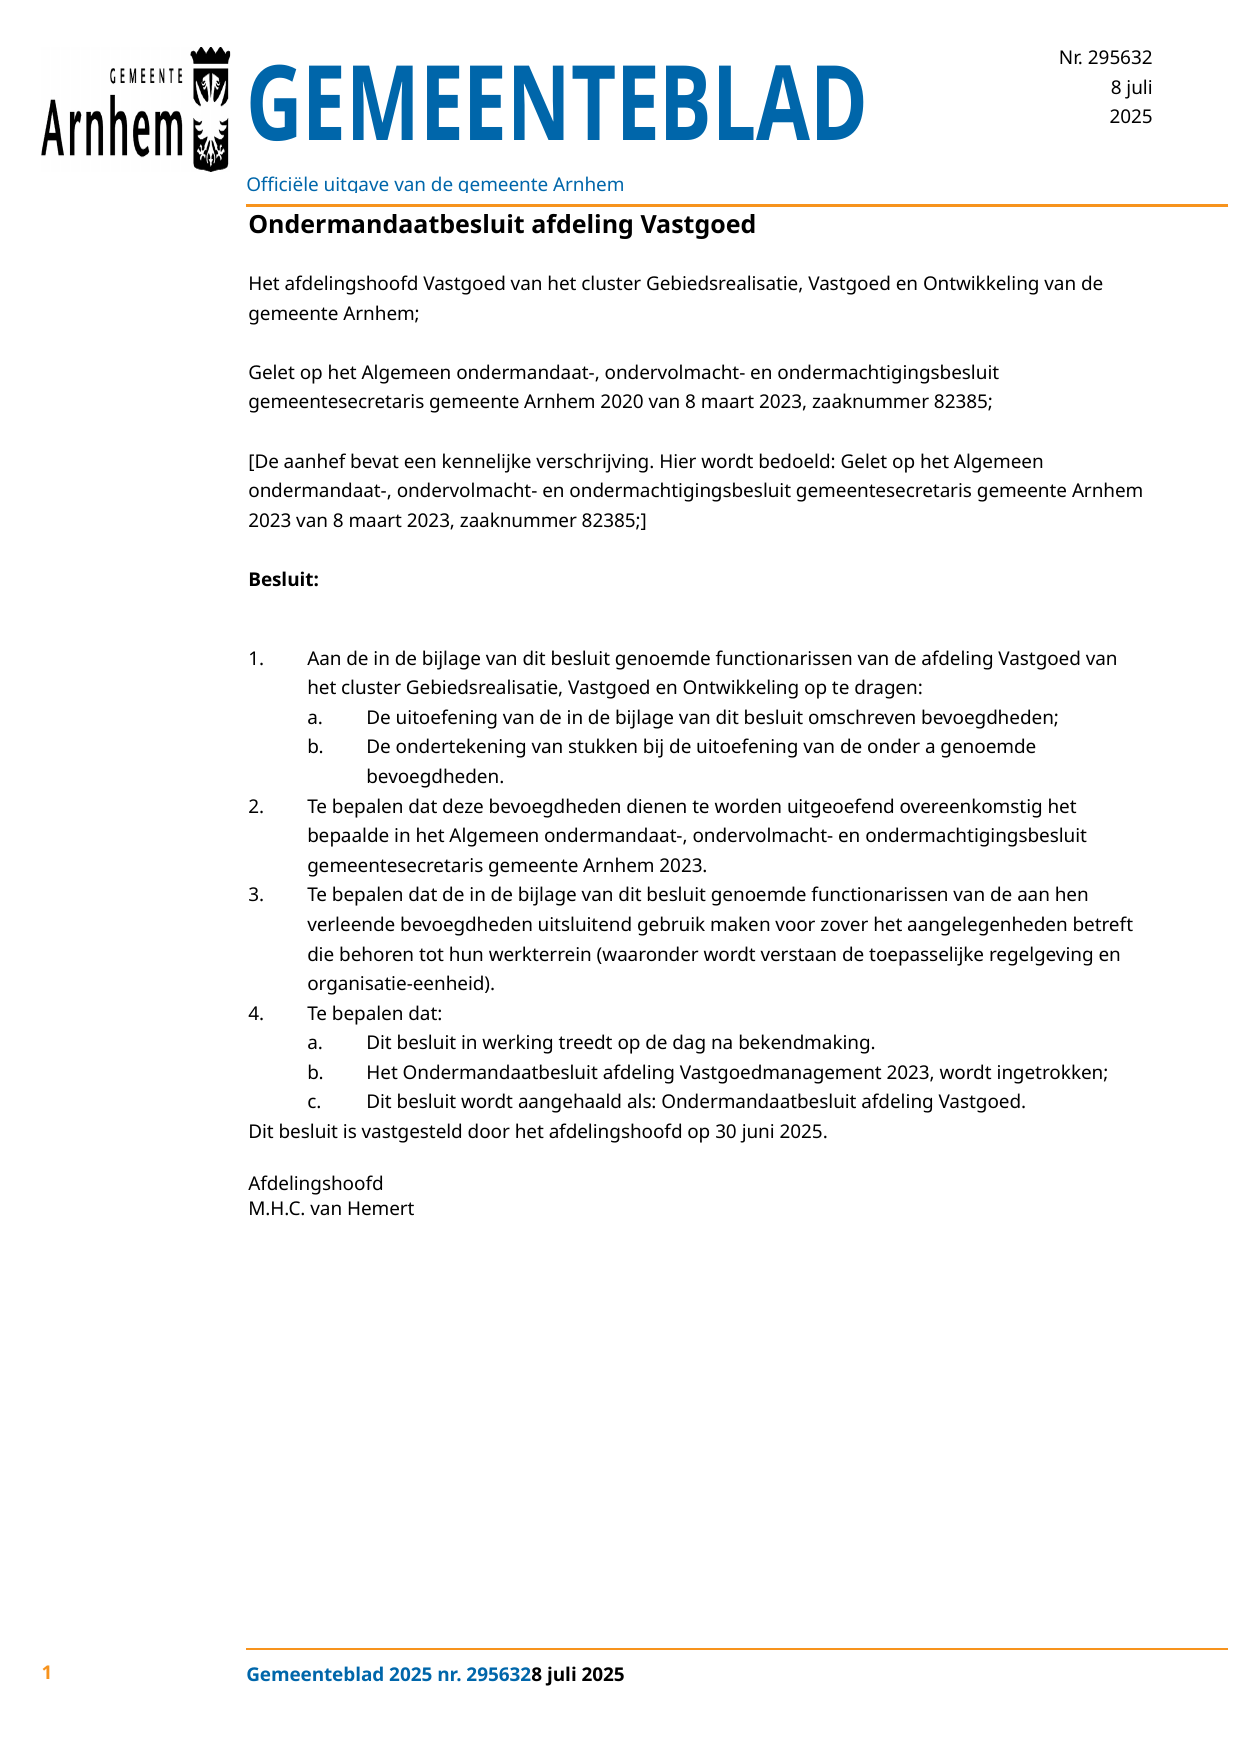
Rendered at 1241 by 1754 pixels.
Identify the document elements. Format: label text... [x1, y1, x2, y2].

text Afdelingshoofd [248, 1170, 1152, 1196]
list Te bepalen dat: [248, 1000, 1152, 1026]
list Dit besluit in werking treedt op de dag na bekendmaking. [307, 1029, 1152, 1055]
text Gelet op het Algemeen ondermandaat-, ondervolmacht- en ondermachtigingsbesluit gemeentesecretaris gemeente Arnhem 2020 van 8 maart 2023, zaaknummer 82385; [248, 359, 1152, 414]
text Ondermandaatbesluit afdeling Vastgoed [248, 207, 1152, 241]
list Aan de in de bijlage van dit besluit genoemde functionarissen van de afdeling Vastgoed van het cluster Gebiedsrealisatie, Vastgoed en Ontwikkeling op te dragen: [248, 645, 1152, 700]
list De uitoefening van de in de bijlage van dit besluit omschreven bevoegdheden; [307, 704, 1152, 730]
picture [41, 47, 231, 172]
text Besluit: [248, 566, 1152, 592]
text Het afdelingshoofd Vastgoed van het cluster Gebiedsrealisatie, Vastgoed en Ontwikkeling van de gemeente Arnhem; [248, 270, 1152, 326]
list Te bepalen dat de in de bijlage van dit besluit genoemde functionarissen van de aan hen verleende bevoegdheden uitsluitend gebruik maken voor zover het aangelegenheden betreft die behoren tot hun werkterrein (waaronder wordt verstaan de toepasselijke regelgeving en organisatie-eenheid). [248, 882, 1152, 996]
text Dit besluit is vastgesteld door het afdelingshoofd op 30 juni 2025. [248, 1118, 1152, 1144]
list Te bepalen dat deze bevoegdheden dienen te worden uitgeoefend overeenkomstig het bepaalde in het Algemeen ondermandaat-, ondervolmacht- en ondermachtigingsbesluit gemeentesecretaris gemeente Arnhem 2023. [248, 793, 1152, 878]
text M.H.C. van Hemert [248, 1196, 1152, 1221]
list De ondertekening van stukken bij de uitoefening van de onder a genoemde bevoegdheden. [307, 734, 1152, 789]
text [De aanhef bevat een kennelijke verschrijving. Hier wordt bedoeld: Gelet op het Algemeen ondermandaat-, ondervolmacht- en ondermachtigingsbesluit gemeentesecretaris gemeente Arnhem 2023 van 8 maart 2023, zaaknummer 82385;] [248, 448, 1152, 533]
list Dit besluit wordt aangehaald als: Ondermandaatbesluit afdeling Vastgoed. [307, 1089, 1152, 1114]
list Het Ondermandaatbesluit afdeling Vastgoedmanagement 2023, wordt ingetrokken; [307, 1059, 1152, 1085]
